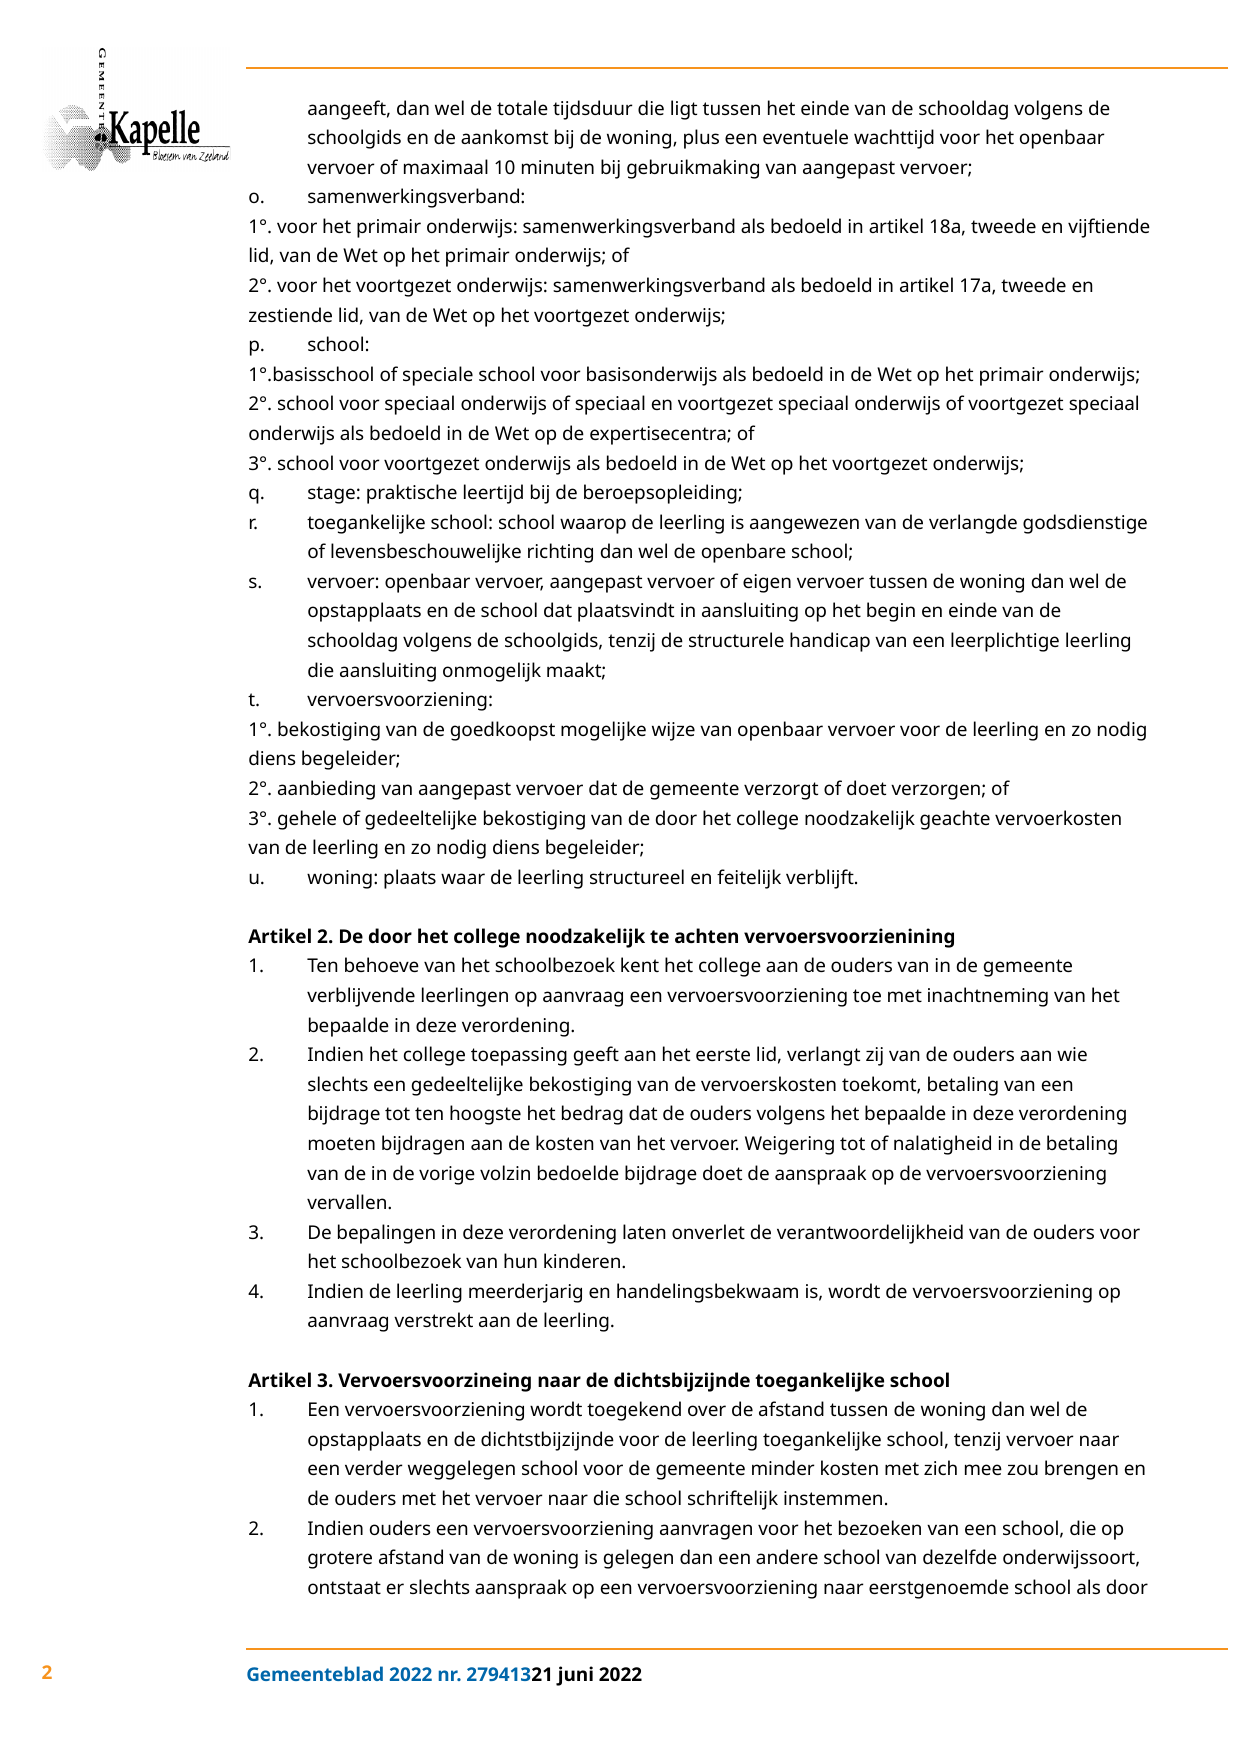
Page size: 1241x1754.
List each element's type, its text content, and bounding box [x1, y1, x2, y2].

text 1°.basisschool of speciale school voor basisonderwijs als bedoeld in de Wet op het primair onderwijs; [248, 361, 1152, 387]
text 2°. school voor speciaal onderwijs of speciaal en voortgezet speciaal onderwijs of voortgezet speciaal onderwijs als bedoeld in de Wet op de expertisecentra; of [248, 391, 1152, 446]
text 1°. voor het primair onderwijs: samenwerkingsverband als bedoeld in artikel 18a, tweede en vijftiende lid, van de Wet op het primair onderwijs; of [248, 213, 1152, 268]
list aangeeft, dan wel de totale tijdsduur die ligt tussen het einde van de schooldag volgens de schoolgids en de aankomst bij de woning, plus een eventuele wachttijd voor het openbaar vervoer of maximaal 10 minuten bij gebruikmaking van aangepast vervoer; [248, 95, 1152, 180]
text Artikel 3. Vervoersvoorzineing naar de dichtsbijzijnde toegankelijke school [248, 1367, 1152, 1393]
list samenwerkingsverband: [248, 183, 1152, 209]
list Ten behoeve van het schoolbezoek kent het college aan de ouders van in de gemeente verblijvende leerlingen op aanvraag een vervoersvoorziening toe met inachtneming van het bepaalde in deze verordening. [248, 953, 1152, 1038]
list Indien de leerling meerderjarig en handelingsbekwaam is, wordt de vervoersvoorziening op aanvraag verstrekt aan de leerling. [248, 1278, 1152, 1333]
text 1°. bekostiging van de goedkoopst mogelijke wijze van openbaar vervoer voor de leerling en zo nodig diens begeleider; [248, 716, 1152, 771]
list vervoer: openbaar vervoer, aangepast vervoer of eigen vervoer tussen de woning dan wel de opstapplaats en de school dat plaatsvindt in aansluiting op het begin en einde van de schooldag volgens de schoolgids, tenzij de structurele handicap van een leerplichtige leerling die aansluiting onmogelijk maakt; [248, 568, 1152, 683]
text 3°. school voor voortgezet onderwijs als bedoeld in de Wet op het voortgezet onderwijs; [248, 450, 1152, 476]
list toegankelijke school: school waarop de leerling is aangewezen van de verlangde godsdienstige of levensbeschouwelijke richting dan wel de openbare school; [248, 509, 1152, 564]
text 3°. gehele of gedeeltelijke bekostiging van de door het college noodzakelijk geachte vervoerkosten van de leerling en zo nodig diens begeleider; [248, 805, 1152, 860]
list Indien ouders een vervoersvoorziening aanvragen voor het bezoeken van een school, die op grotere afstand van de woning is gelegen dan een andere school van dezelfde onderwijssoort, ontstaat er slechts aanspraak op een vervoersvoorziening naar eerstgenoemde school als door [248, 1515, 1152, 1600]
text 2°. aanbieding van aangepast vervoer dat de gemeente verzorgt of doet verzorgen; of [248, 775, 1152, 801]
text Artikel 2. De door het college noodzakelijk te achten vervoersvoorzienining [248, 923, 1152, 949]
list woning: plaats waar de leerling structureel en feitelijk verblijft. [248, 864, 1152, 890]
picture [41, 47, 231, 172]
list stage: praktische leertijd bij de beroepsopleiding; [248, 479, 1152, 505]
list school: [248, 331, 1152, 357]
list Een vervoersvoorziening wordt toegekend over de afstand tussen de woning dan wel de opstapplaats en de dichtstbijzijnde voor de leerling toegankelijke school, tenzij vervoer naar een verder weggelegen school voor de gemeente minder kosten met zich mee zou brengen en de ouders met het vervoer naar die school schriftelijk instemmen. [248, 1396, 1152, 1511]
text 2°. voor het voortgezet onderwijs: samenwerkingsverband als bedoeld in artikel 17a, tweede en zestiende lid, van de Wet op het voortgezet onderwijs; [248, 272, 1152, 328]
list Indien het college toepassing geeft aan het eerste lid, verlangt zij van de ouders aan wie slechts een gedeeltelijke bekostiging van de vervoerskosten toekomt, betaling van een bijdrage tot ten hoogste het bedrag dat de ouders volgens het bepaalde in deze verordening moeten bijdragen aan de kosten van het vervoer. Weigering tot of nalatigheid in de betaling van de in de vorige volzin bedoelde bijdrage doet de aanspraak op de vervoersvoorziening vervallen. [248, 1041, 1152, 1215]
list vervoersvoorziening: [248, 686, 1152, 712]
list De bepalingen in deze verordening laten onverlet de verantwoordelijkheid van de ouders voor het schoolbezoek van hun kinderen. [248, 1219, 1152, 1274]
